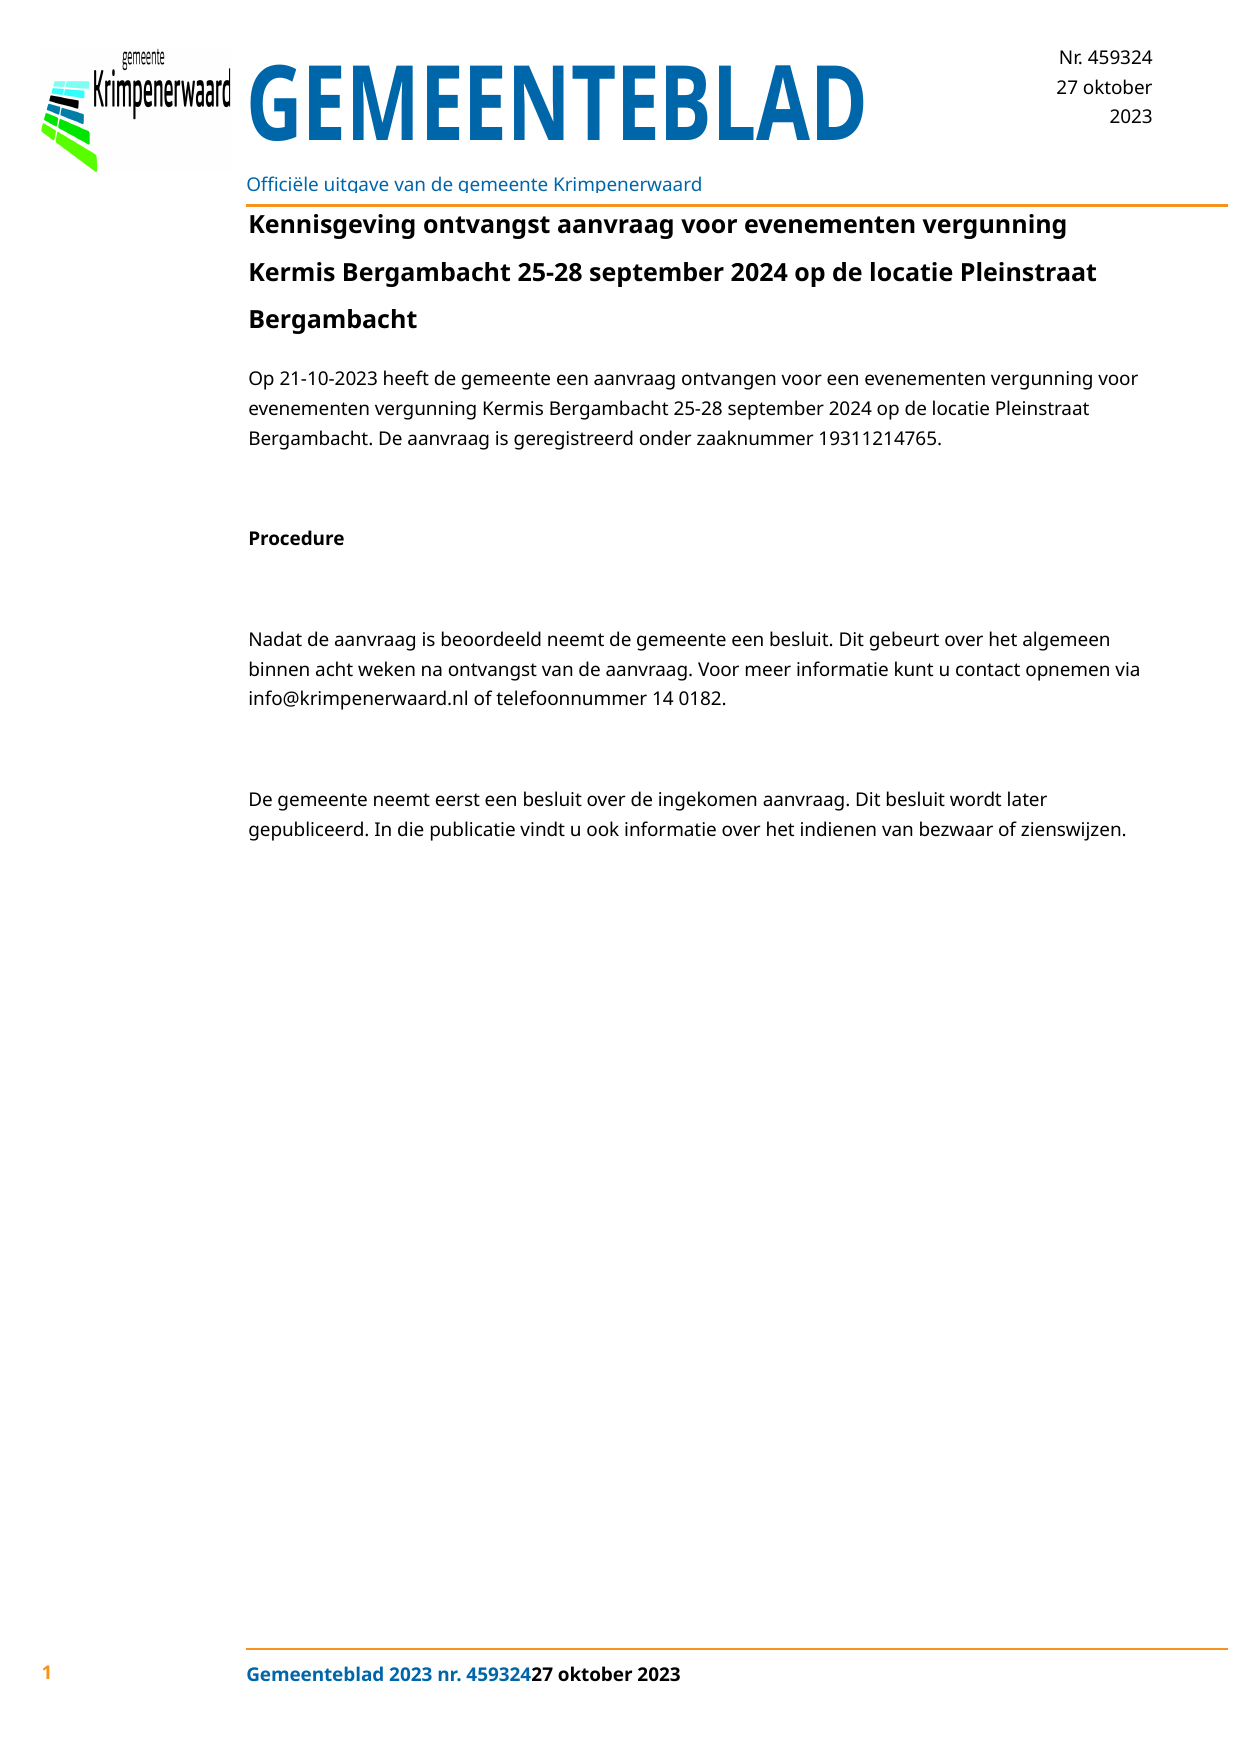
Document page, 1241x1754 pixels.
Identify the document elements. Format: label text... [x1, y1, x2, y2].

text Nadat de aanvraag is beoordeeld neemt de gemeente een besluit. Dit gebeurt over het algemeen binnen acht weken na ontvangst van de aanvraag. Voor meer informatie kunt u contact opnemen via info@krimpenerwaard.nl of telefoonnummer 14 0182. [248, 626, 1152, 711]
text Op 21-10-2023 heeft de gemeente een aanvraag ontvangen voor een evenementen vergunning voor evenementen vergunning Kermis Bergambacht 25-28 september 2024 op de locatie Pleinstraat Bergambacht. De aanvraag is geregistreerd onder zaaknummer 19311214765. [248, 366, 1152, 450]
text Procedure [248, 526, 1152, 551]
text De gemeente neemt eerst een besluit over de ingekomen aanvraag. Dit besluit wordt later gepubliceerd. In die publicatie vindt u ook informatie over het indienen van bezwaar of zienswijzen. [248, 786, 1152, 842]
text Kennisgeving ontvangst aanvraag voor evenementen vergunning Kermis Bergambacht 25-28 september 2024 op de locatie Pleinstraat Bergambacht [248, 207, 1152, 336]
picture [41, 47, 231, 172]
